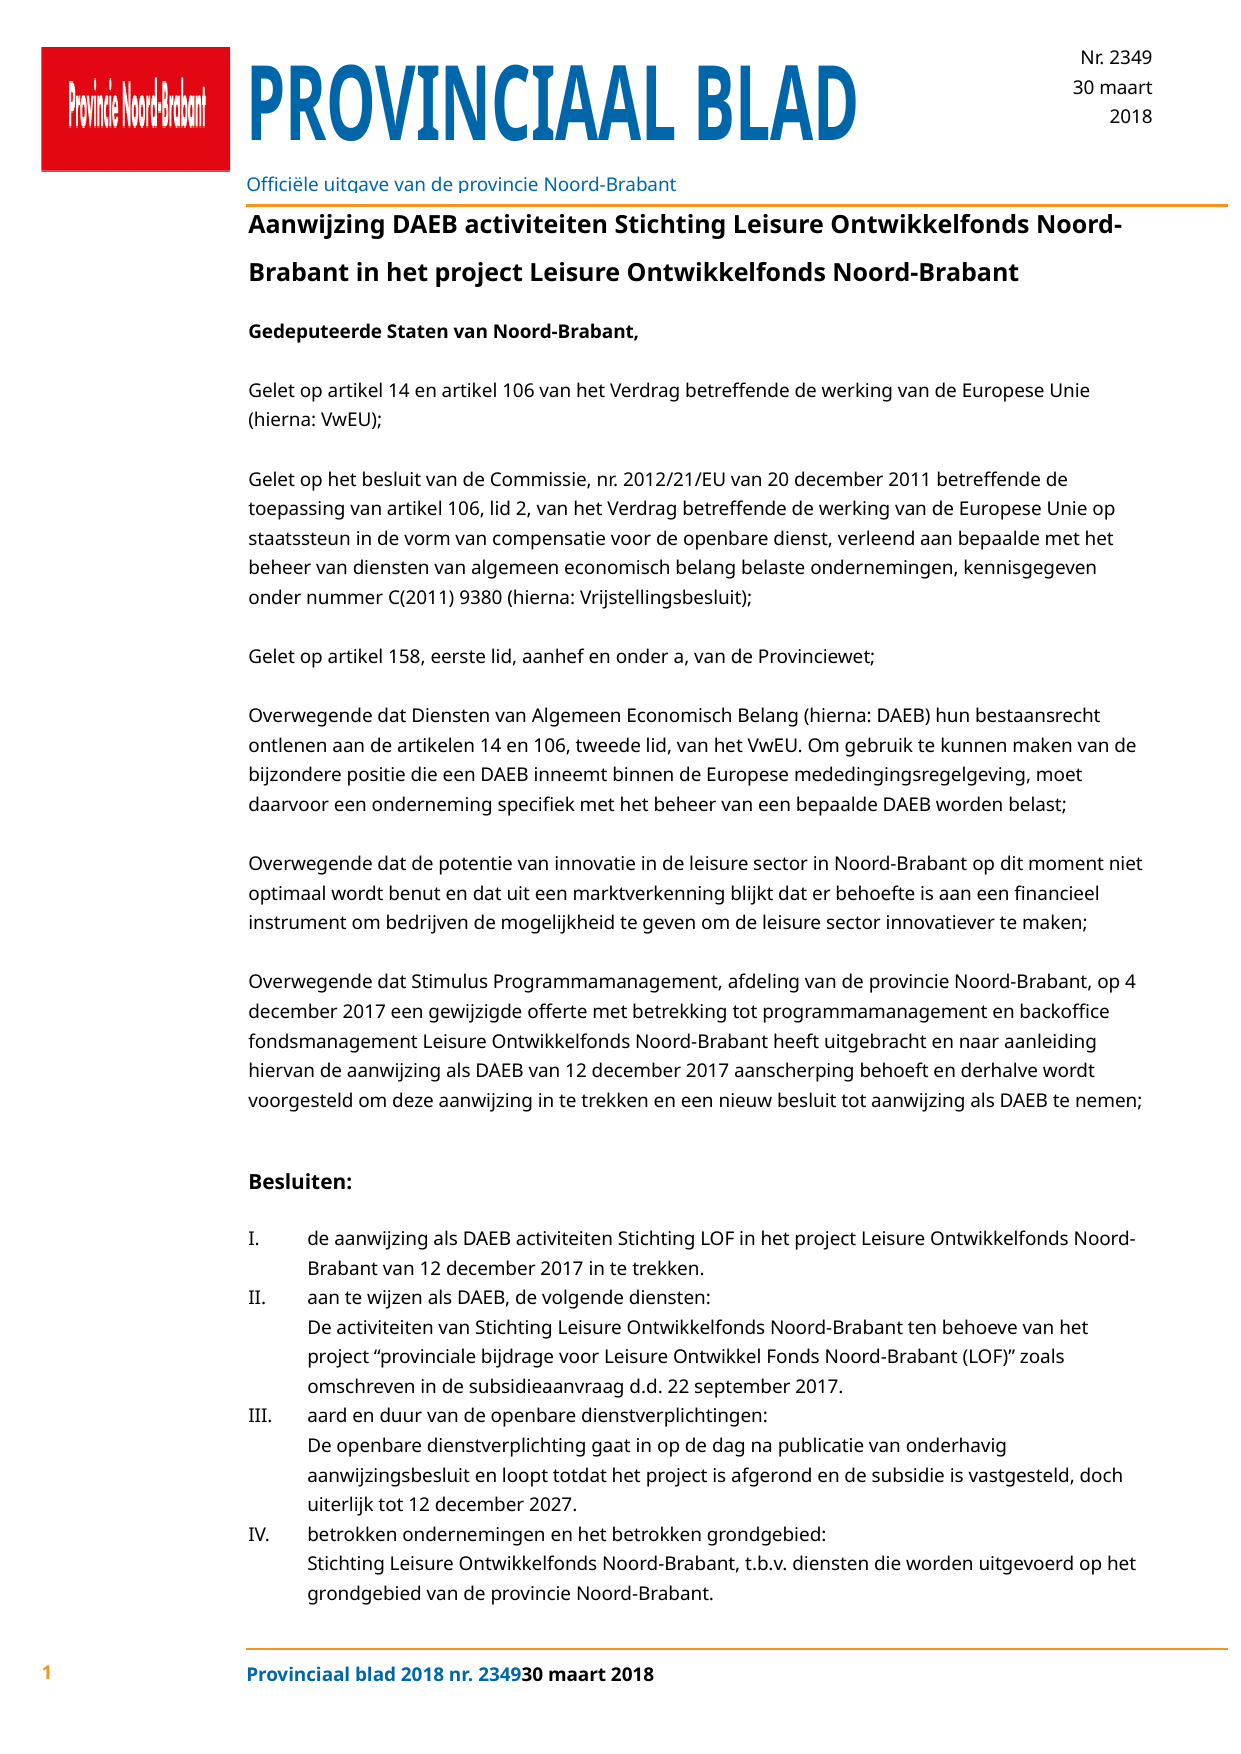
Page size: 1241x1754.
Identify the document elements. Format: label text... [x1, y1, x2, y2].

list de aanwijzing als DAEB activiteiten Stichting LOF in het project Leisure Ontwikkelfonds Noord-Brabant van 12 december 2017 in te trekken. [248, 1225, 1152, 1280]
text Overwegende dat Stimulus Programmamanagement, afdeling van de provincie Noord-Brabant, op 4 december 2017 een gewijzigde offerte met betrekking tot programmamanagement en backoffice fondsmanagement Leisure Ontwikkelfonds Noord-Brabant heeft uitgebracht en naar aanleiding hiervan de aanwijzing als DAEB van 12 december 2017 aanscherping behoeft en derhalve wordt voorgesteld om deze aanwijzing in te trekken en een nieuw besluit tot aanwijzing als DAEB te nemen; [248, 969, 1152, 1113]
list Stichting Leisure Ontwikkelfonds Noord-Brabant, t.b.v. diensten die worden uitgevoerd op het grondgebied van de provincie Noord-Brabant. [248, 1551, 1152, 1606]
list aard en duur van de openbare dienstverplichtingen: [248, 1403, 1152, 1428]
text Gelet op artikel 14 en artikel 106 van het Verdrag betreffende de werking van de Europese Unie (hierna: VwEU); [248, 377, 1152, 432]
list De openbare dienstverplichting gaat in op de dag na publicatie van onderhavig aanwijzingsbesluit en loopt totdat het project is afgerond en de subsidie is vastgesteld, doch uiterlijk tot 12 december 2027. [248, 1432, 1152, 1517]
list betrokken ondernemingen en het betrokken grondgebied: [248, 1521, 1152, 1547]
list aan te wijzen als DAEB, de volgende diensten: [248, 1284, 1152, 1310]
picture [41, 47, 231, 172]
text Gedeputeerde Staten van Noord-Brabant, [248, 318, 1152, 344]
text Gelet op artikel 158, eerste lid, aanhef en onder a, van de Provinciewet; [248, 643, 1152, 669]
text Aanwijzing DAEB activiteiten Stichting Leisure Ontwikkelfonds Noord-Brabant in het project Leisure Ontwikkelfonds Noord-Brabant [248, 207, 1152, 288]
text Overwegende dat Diensten van Algemeen Economisch Belang (hierna: DAEB) hun bestaansrecht ontlenen aan de artikelen 14 en 106, tweede lid, van het VwEU. Om gebruik te kunnen maken van de bijzondere positie die een DAEB inneemt binnen de Europese mededingingsregelgeving, moet daarvoor een onderneming specifiek met het beheer van een bepaalde DAEB worden belast; [248, 702, 1152, 817]
text Overwegende dat de potentie van innovatie in de leisure sector in Noord-Brabant op dit moment niet optimaal wordt benut en dat uit een marktverkenning blijkt dat er behoefte is aan een financieel instrument om bedrijven de mogelijkheid te geven om de leisure sector innovatiever te maken; [248, 850, 1152, 935]
text Besluiten: [248, 1167, 1152, 1196]
list De activiteiten van Stichting Leisure Ontwikkelfonds Noord-Brabant ten behoeve van het project “provinciale bijdrage voor Leisure Ontwikkel Fonds Noord-Brabant (LOF)” zoals omschreven in de subsidieaanvraag d.d. 22 september 2017. [248, 1314, 1152, 1399]
text Gelet op het besluit van de Commissie, nr. 2012/21/EU van 20 december 2011 betreffende de toepassing van artikel 106, lid 2, van het Verdrag betreffende de werking van de Europese Unie op staatssteun in de vorm van compensatie voor de openbare dienst, verleend aan bepaalde met het beheer van diensten van algemeen economisch belang belaste ondernemingen, kennisgegeven onder nummer C(2011) 9380 (hierna: Vrijstellingsbesluit); [248, 466, 1152, 610]
